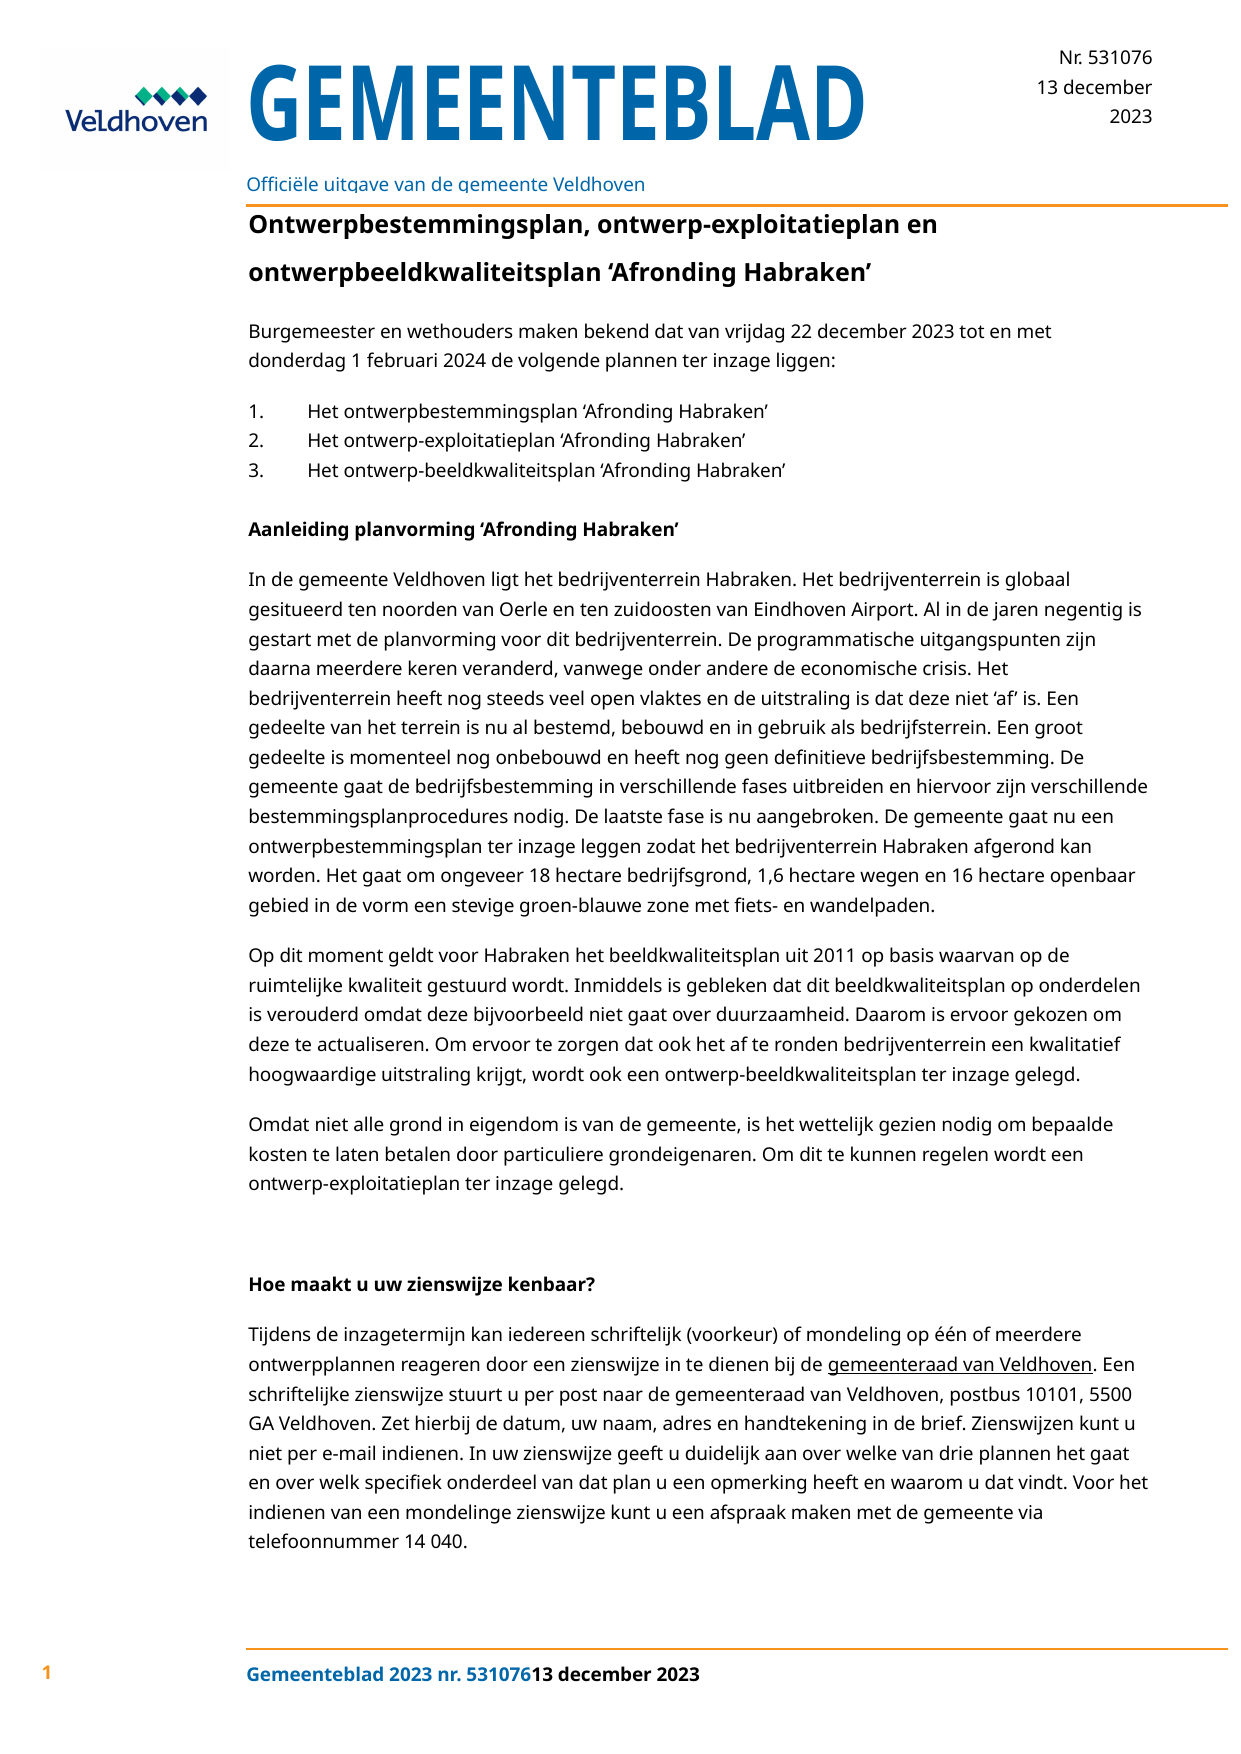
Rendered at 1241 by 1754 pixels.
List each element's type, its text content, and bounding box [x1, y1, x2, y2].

text Ontwerpbestemmingsplan, ontwerp-exploitatieplan en ontwerpbeeldkwaliteitsplan ‘Afronding Habraken’ [248, 207, 1152, 288]
list Het ontwerp-exploitatieplan ‘Afronding Habraken’ [248, 427, 1152, 453]
text Op dit moment geldt voor Habraken het beeldkwaliteitsplan uit 2011 op basis waarvan op de ruimtelijke kwaliteit gestuurd wordt. Inmiddels is gebleken dat dit beeldkwaliteitsplan op onderdelen is verouderd omdat deze bijvoorbeeld niet gaat over duurzaamheid. Daarom is ervoor gekozen om deze te actualiseren. Om ervoor te zorgen dat ook het af te ronden bedrijventerrein een kwalitatief hoogwaardige uitstraling krijgt, wordt ook een ontwerp-beeldkwaliteitsplan ter inzage gelegd. [248, 942, 1152, 1087]
text Burgemeester en wethouders maken bekend dat van vrijdag 22 december 2023 tot en met donderdag 1 februari 2024 de volgende plannen ter inzage liggen: [248, 318, 1152, 373]
list Het ontwerpbestemmingsplan ‘Afronding Habraken’ [248, 398, 1152, 424]
list Het ontwerp-beeldkwaliteitsplan ‘Afronding Habraken’ [248, 457, 1152, 483]
text Aanleiding planvorming ‘Afronding Habraken’ [248, 516, 1152, 542]
text In de gemeente Veldhoven ligt het bedrijventerrein Habraken. Het bedrijventerrein is globaal gesitueerd ten noorden van Oerle en ten zuidoosten van Eindhoven Airport. Al in de jaren negentig is gestart met de planvorming voor dit bedrijventerrein. De programmatische uitgangspunten zijn daarna meerdere keren veranderd, vanwege onder andere de economische crisis. Het bedrijventerrein heeft nog steeds veel open vlaktes en de uitstraling is dat deze niet ‘af’ is. Een gedeelte van het terrein is nu al bestemd, bebouwd en in gebruik als bedrijfsterrein. Een groot gedeelte is momenteel nog onbebouwd en heeft nog geen definitieve bedrijfsbestemming. De gemeente gaat de bedrijfsbestemming in verschillende fases uitbreiden en hiervoor zijn verschillende bestemmingsplanprocedures nodig. De laatste fase is nu aangebroken. De gemeente gaat nu een ontwerpbestemmingsplan ter inzage leggen zodat het bedrijventerrein Habraken afgerond kan worden. Het gaat om ongeveer 18 hectare bedrijfsgrond, 1,6 hectare wegen en 16 hectare openbaar gebied in de vorm een stevige groen-blauwe zone met fiets- en wandelpaden. [248, 567, 1152, 918]
picture [41, 47, 231, 172]
text Tijdens de inzagetermijn kan iedereen schriftelijk (voorkeur) of mondeling op één of meerdere ontwerpplannen reageren door een zienswijze in te dienen bij de gemeenteraad van Veldhoven. Een schriftelijke zienswijze stuurt u per post naar de gemeenteraad van Veldhoven, postbus 10101, 5500 GA Veldhoven. Zet hierbij de datum, uw naam, adres en handtekening in de brief. Zienswijzen kunt u niet per e-mail indienen. In uw zienswijze geeft u duidelijk aan over welke van drie plannen het gaat en over welk specifiek onderdeel van dat plan u een opmerking heeft en waarom u dat vindt. Voor het indienen van een mondelinge zienswijze kunt u een afspraak maken met de gemeente via telefoonnummer 14 040. [248, 1322, 1152, 1554]
text Omdat niet alle grond in eigendom is van de gemeente, is het wettelijk gezien nodig om bepaalde kosten te laten betalen door particuliere grondeigenaren. Om dit te kunnen regelen wordt een ontwerp-exploitatieplan ter inzage gelegd. [248, 1111, 1152, 1196]
text Hoe maakt u uw zienswijze kenbaar? [248, 1271, 1152, 1297]
